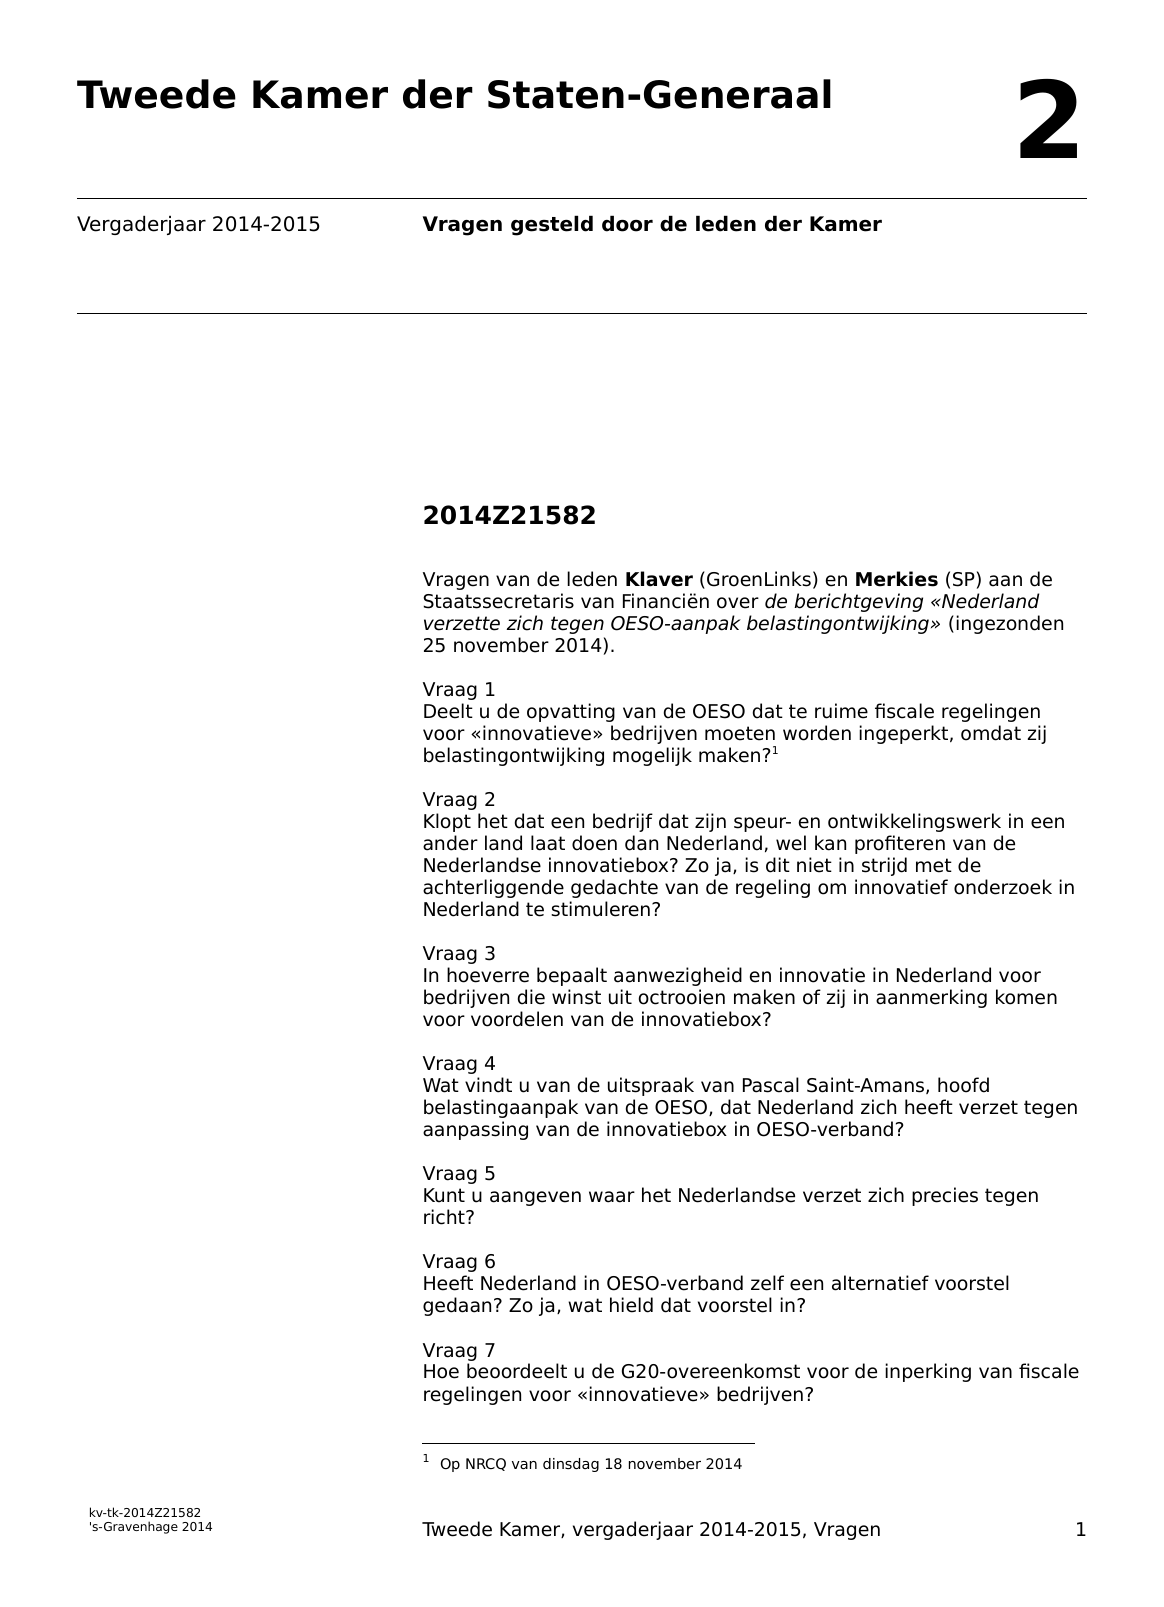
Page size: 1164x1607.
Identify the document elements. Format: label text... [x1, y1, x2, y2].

text Wat vindt u van de uitspraak van Pascal Saint-Amans, hoofd belastingaanpak van de OESO, dat Nederland zich heeft verzet tegen aanpassing van de innovatiebox in OESO-verband? [422, 1075, 1087, 1141]
text Klopt het dat een bedrijf dat zijn speur- en ontwikkelingswerk in een ander land laat doen dan Nederland, wel kan profiteren van de Nederlandse innovatiebox? Zo ja, is dit niet in strijd met de achterliggende gedachte van de regeling om innovatief onderzoek in Nederland te stimuleren? [422, 811, 1087, 921]
text Heeft Nederland in OESO-verband zelf een alternatief voorstel gedaan? Zo ja, wat hield dat voorstel in? [422, 1273, 1087, 1317]
text In hoeverre bepaalt aanwezigheid en innovatie in Nederland voor bedrijven die winst uit octrooien maken of zij in aanmerking komen voor voordelen van de innovatiebox? [422, 965, 1087, 1031]
table_header 2 [886, 59, 1087, 198]
text Deelt u de opvatting van de OESO dat te ruime fiscale regelingen voor «innovatieve» bedrijven moeten worden ingeperkt, omdat zij belastingontwijking mogelijk maken? [422, 701, 1087, 767]
text Vraag 3 [422, 943, 1087, 965]
table_cell Vragen gesteld door de leden der Kamer [422, 199, 1087, 313]
table_header Tweede Kamer der Staten-Generaal [77, 59, 886, 198]
text 2014Z21582 [422, 501, 1087, 531]
text Vraag 5 [422, 1163, 1087, 1185]
text Vraag 6 [422, 1251, 1087, 1273]
text 's-Gravenhage 2014 [88, 1520, 323, 1534]
text Vraag 4 [422, 1053, 1087, 1075]
text Vraag 1 [422, 679, 1087, 701]
text Kunt u aangeven waar het Nederlandse verzet zich precies tegen richt? [422, 1185, 1087, 1229]
text Op NRCQ van dinsdag 18 november 2014 [422, 1452, 1087, 1474]
text Vragen van de leden Klaver (GroenLinks) en Merkies (SP) aan de Staatssecretaris van Financiën over de berichtgeving «Nederland verzette zich tegen OESO-aanpak belastingontwijking» (ingezonden 25 november 2014). [422, 569, 1087, 657]
text Hoe beoordeelt u de G20-overeenkomst voor de inperking van fiscale regelingen voor «innovatieve» bedrijven? [422, 1361, 1087, 1405]
text kv-tk-2014Z21582 [88, 1506, 323, 1520]
text Vraag 2 [422, 789, 1087, 811]
text Vraag 7 [422, 1339, 1087, 1361]
table_cell Vergaderjaar 2014-2015 [77, 199, 422, 313]
